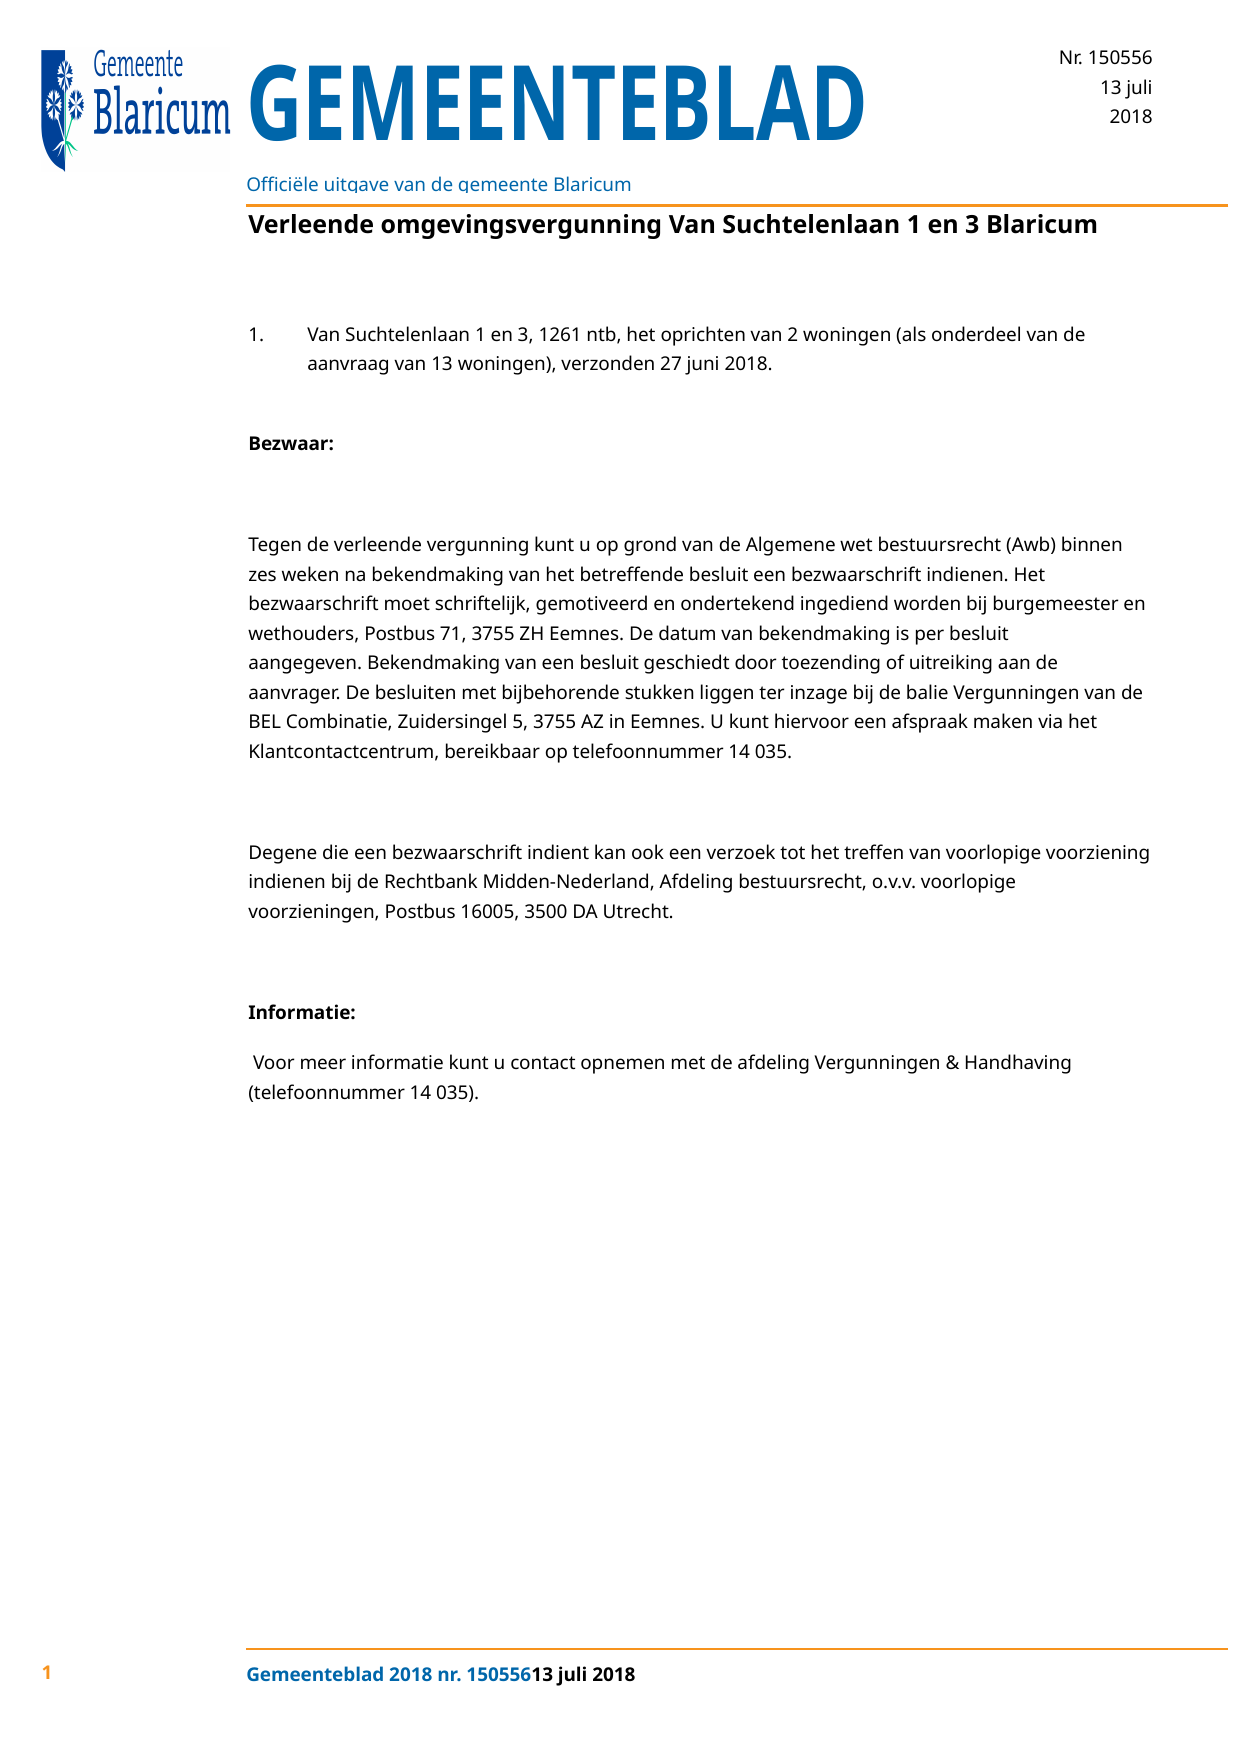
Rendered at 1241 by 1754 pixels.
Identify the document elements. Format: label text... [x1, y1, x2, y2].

text Degene die een bezwaarschrift indient kan ook een verzoek tot het treffen van voorlopige voorziening indienen bij de Rechtbank Midden-Nederland, Afdeling bestuursrecht, o.v.v. voorlopige voorzieningen, Postbus 16005, 3500 DA Utrecht. [248, 839, 1152, 924]
text Tegen de verleende vergunning kunt u op grond van de Algemene wet bestuursrecht (Awb) binnen zes weken na bekendmaking van het betreffende besluit een bezwaarschrift indienen. Het bezwaarschrift moet schriftelijk, gemotiveerd en ondertekend ingediend worden bij burgemeester en wethouders, Postbus 71, 3755 ZH Eemnes. De datum van bekendmaking is per besluit aangegeven. Bekendmaking van een besluit geschiedt door toezending of uitreiking aan de aanvrager. De besluiten met bijbehorende stukken liggen ter inzage bij de balie Vergunningen van de BEL Combinatie, Zuidersingel 5, 3755 AZ in Eemnes. U kunt hiervoor een afspraak maken via het Klantcontactcentrum, bereikbaar op telefoonnummer 14 035. [248, 531, 1152, 764]
picture [41, 47, 231, 172]
text Informatie: [248, 999, 1152, 1025]
list Van Suchtelenlaan 1 en 3, 1261 ntb, het oprichten van 2 woningen (als onderdeel van de aanvraag van 13 woningen), verzonden 27 juni 2018. [248, 321, 1152, 376]
text Verleende omgevingsvergunning Van Suchtelenlaan 1 en 3 Blaricum [248, 207, 1152, 241]
text Bezwaar: [248, 430, 1152, 456]
text Voor meer informatie kunt u contact opnemen met de afdeling Vergunningen & Handhaving (telefoonnummer 14 035). [248, 1049, 1152, 1105]
